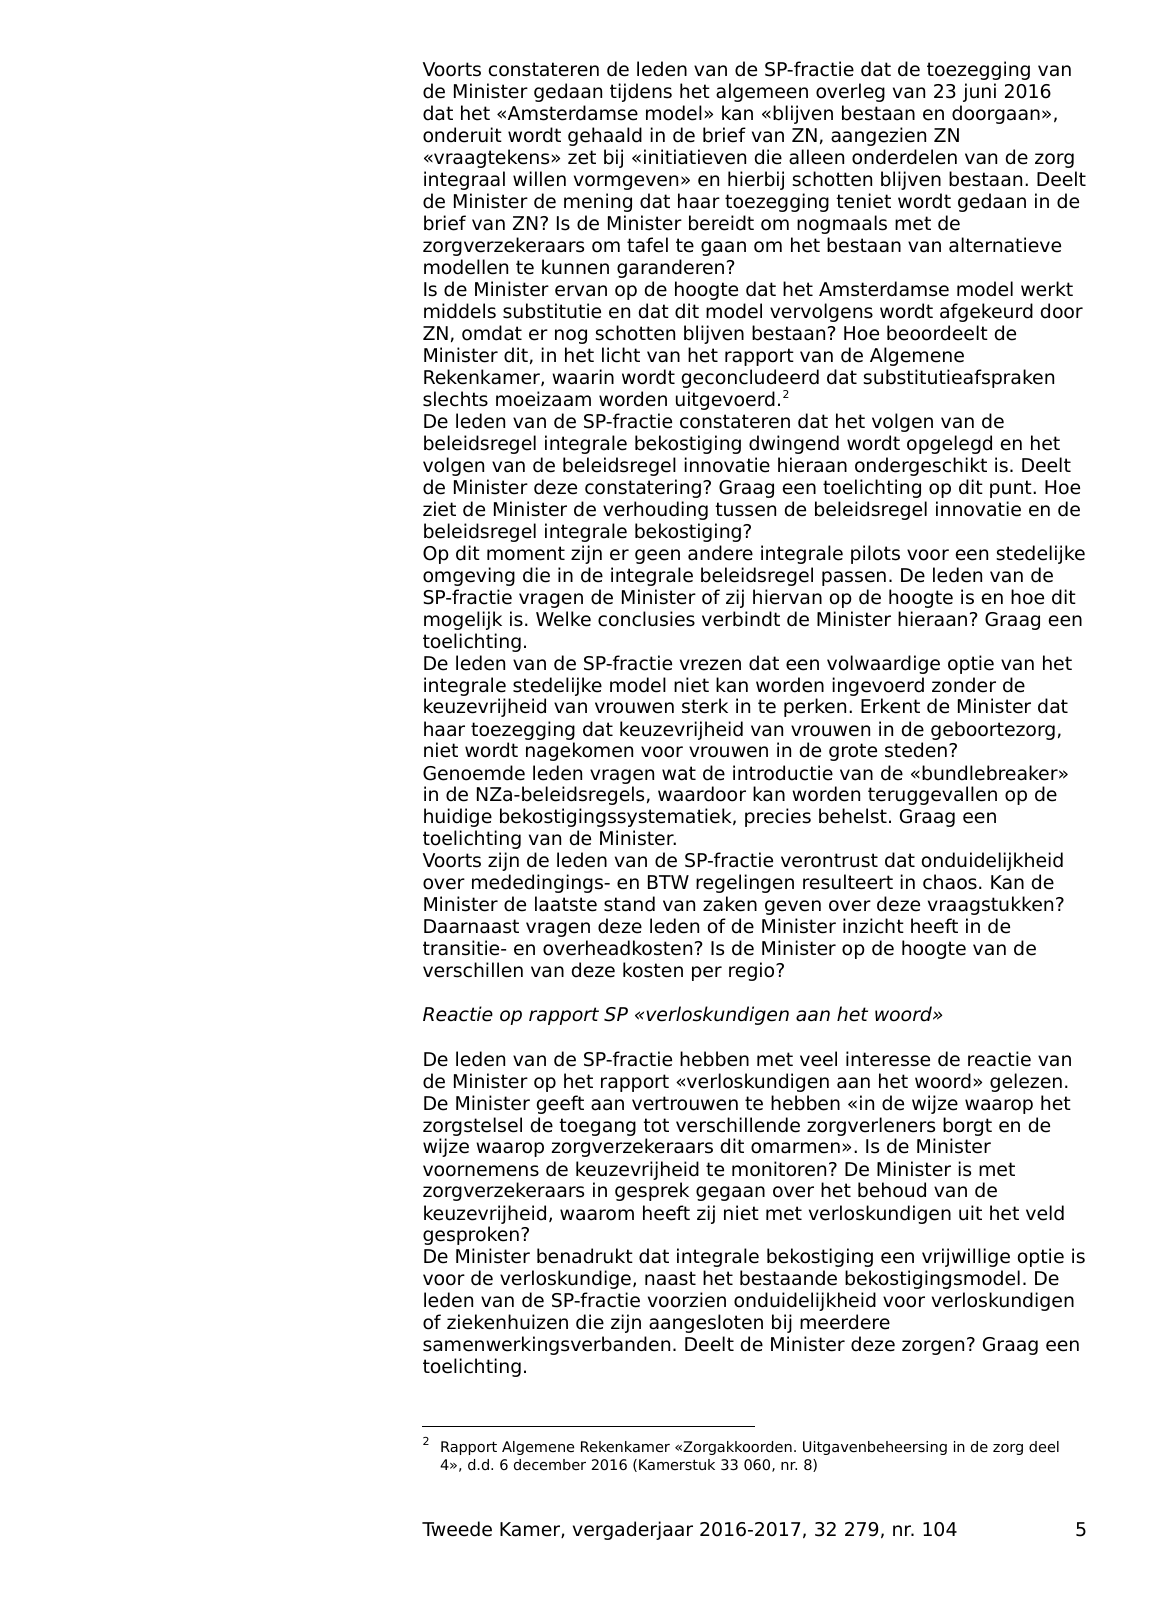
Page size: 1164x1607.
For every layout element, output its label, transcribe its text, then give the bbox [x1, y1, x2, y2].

subtitle Reactie op rapport SP «verloskundigen aan het woord» [422, 1004, 1087, 1026]
text Op dit moment zijn er geen andere integrale pilots voor een stedelijke omgeving die in de integrale beleidsregel passen. De leden van de SP-fractie vragen de Minister of zij hiervan op de hoogte is en hoe dit mogelijk is. Welke conclusies verbindt de Minister hieraan? Graag een toelichting. [422, 543, 1087, 652]
text Voorts zijn de leden van de SP-fractie verontrust dat onduidelijkheid over mededingings- en BTW regelingen resulteert in chaos. Kan de Minister de laatste stand van zaken geven over deze vraagstukken? Daarnaast vragen deze leden of de Minister inzicht heeft in de transitie- en overheadkosten? Is de Minister op de hoogte van de verschillen van deze kosten per regio? [422, 850, 1087, 982]
text De leden van de SP-fractie vrezen dat een volwaardige optie van het integrale stedelijke model niet kan worden ingevoerd zonder de keuzevrijheid van vrouwen sterk in te perken. Erkent de Minister dat haar toezegging dat keuzevrijheid van vrouwen in de geboortezorg, niet wordt nagekomen voor vrouwen in de grote steden? [422, 652, 1087, 762]
text De leden van de SP-fractie constateren dat het volgen van de beleidsregel integrale bekostiging dwingend wordt opgelegd en het volgen van de beleidsregel innovatie hieraan ondergeschikt is. Deelt de Minister deze constatering? Graag een toelichting op dit punt. Hoe ziet de Minister de verhouding tussen de beleidsregel innovatie en de beleidsregel integrale bekostiging? [422, 411, 1087, 543]
text Is de Minister ervan op de hoogte dat het Amsterdamse model werkt middels substitutie en dat dit model vervolgens wordt afgekeurd door ZN, omdat er nog schotten blijven bestaan? Hoe beoordeelt de Minister dit, in het licht van het rapport van de Algemene Rekenkamer, waarin wordt geconcludeerd dat substitutieafspraken slechts moeizaam worden uitgevoerd. [422, 279, 1087, 411]
text Genoemde leden vragen wat de introductie van de «bundlebreaker» in de NZa-beleidsregels, waardoor kan worden teruggevallen op de huidige bekostigingssystematiek, precies behelst. Graag een toelichting van de Minister. [422, 762, 1087, 850]
text Rapport Algemene Rekenkamer «Zorgakkoorden. Uitgavenbeheersing in de zorg deel 4», d.d. 6 december 2016 (Kamerstuk 33 060, nr. 8) [422, 1435, 1087, 1474]
text Voorts constateren de leden van de SP-fractie dat de toezegging van de Minister gedaan tijdens het algemeen overleg van 23 juni 2016 dat het «Amsterdamse model» kan «blijven bestaan en doorgaan», onderuit wordt gehaald in de brief van ZN, aangezien ZN «vraagtekens» zet bij «initiatieven die alleen onderdelen van de zorg integraal willen vormgeven» en hierbij schotten blijven bestaan. Deelt de Minister de mening dat haar toezegging teniet wordt gedaan in de brief van ZN? Is de Minister bereidt om nogmaals met de zorgverzekeraars om tafel te gaan om het bestaan van alternatieve modellen te kunnen garanderen? [422, 59, 1087, 279]
text De Minister benadrukt dat integrale bekostiging een vrijwillige optie is voor de verloskundige, naast het bestaande bekostigingsmodel. De leden van de SP-fractie voorzien onduidelijkheid voor verloskundigen of ziekenhuizen die zijn aangesloten bij meerdere samenwerkingsverbanden. Deelt de Minister deze zorgen? Graag een toelichting. [422, 1246, 1087, 1378]
text De leden van de SP-fractie hebben met veel interesse de reactie van de Minister op het rapport «verloskundigen aan het woord» gelezen. De Minister geeft aan vertrouwen te hebben «in de wijze waarop het zorgstelsel de toegang tot verschillende zorgverleners borgt en de wijze waarop zorgverzekeraars dit omarmen». Is de Minister voornemens de keuzevrijheid te monitoren? De Minister is met zorgverzekeraars in gesprek gegaan over het behoud van de keuzevrijheid, waarom heeft zij niet met verloskundigen uit het veld gesproken? [422, 1048, 1087, 1246]
